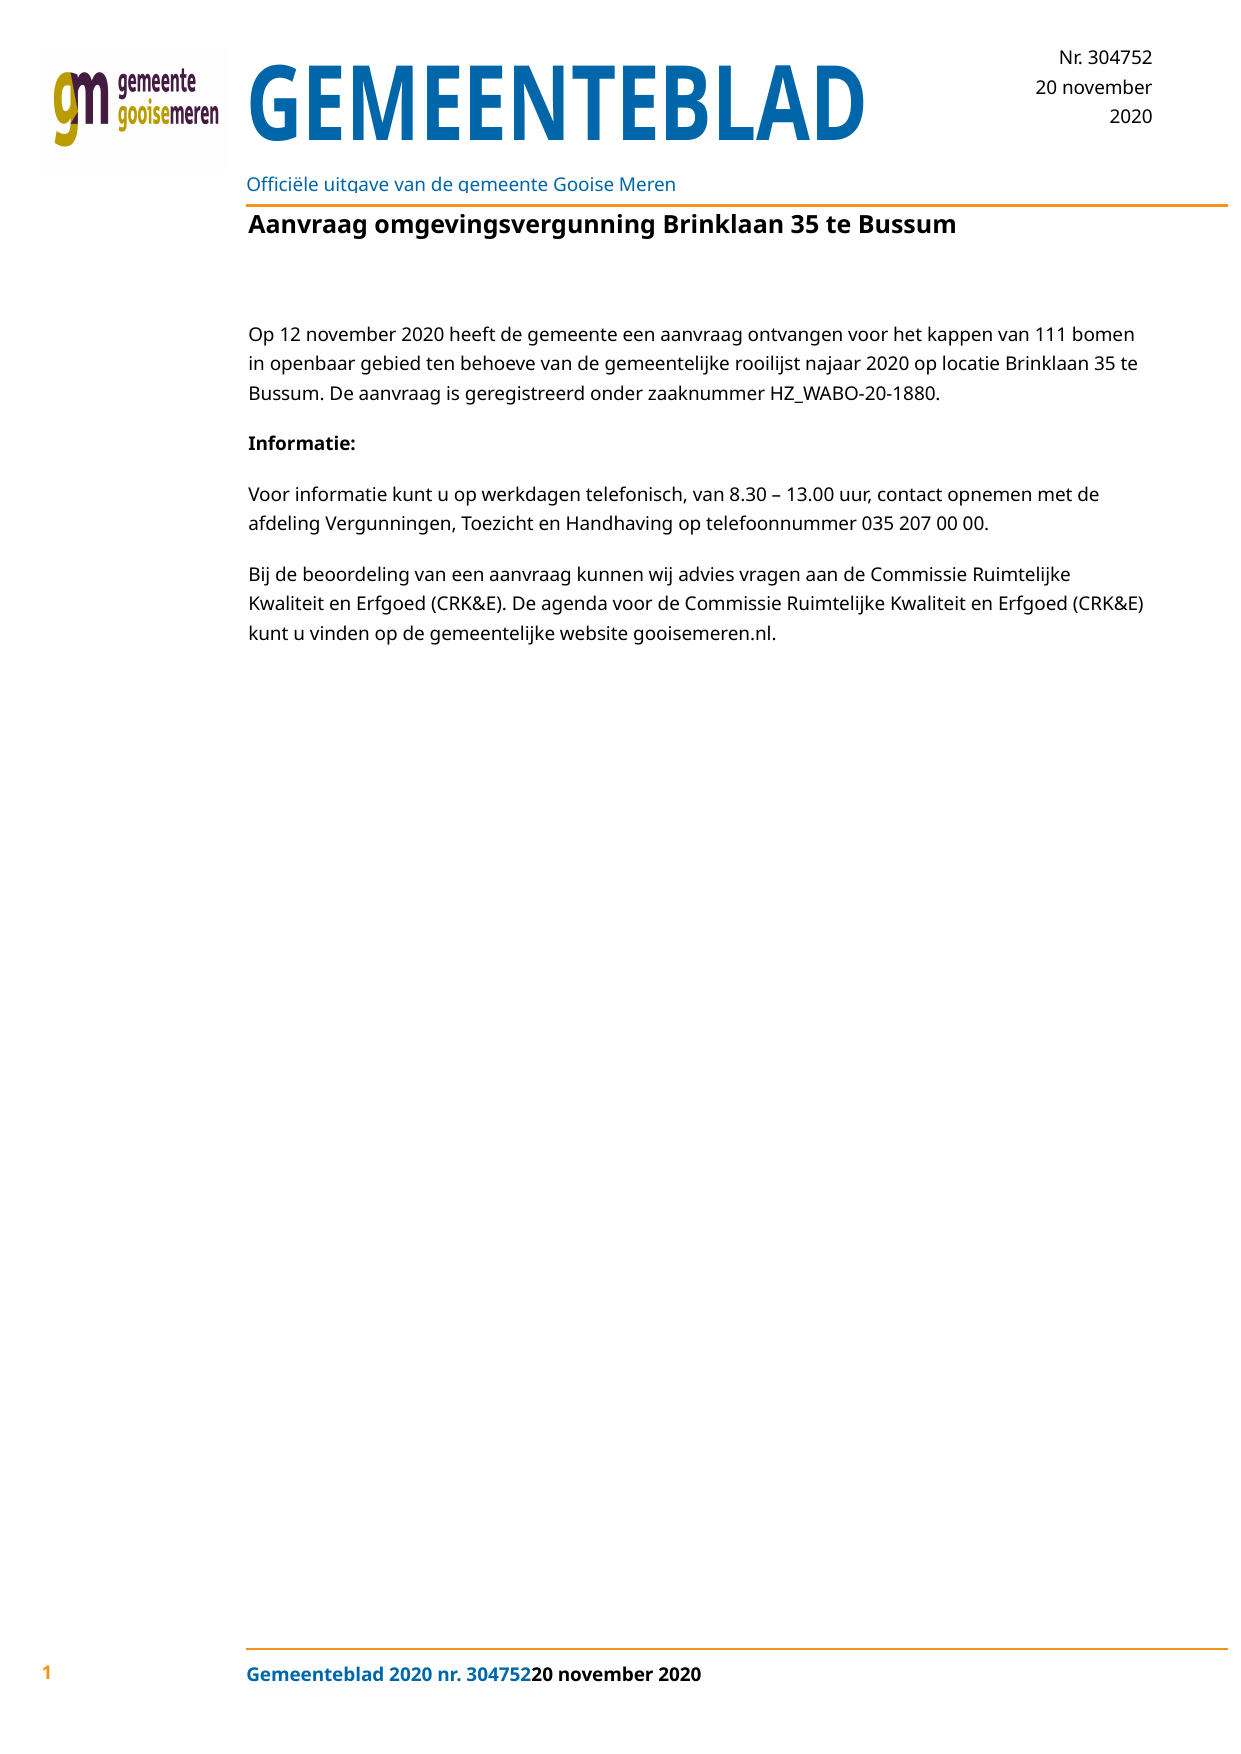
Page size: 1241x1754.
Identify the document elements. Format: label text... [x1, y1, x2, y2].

text Bij de beoordeling van een aanvraag kunnen wij advies vragen aan de Commissie Ruimtelijke Kwaliteit en Erfgoed (CRK&E). De agenda voor de Commissie Ruimtelijke Kwaliteit en Erfgoed (CRK&E) kunt u vinden op de gemeentelijke website gooisemeren.nl. [248, 561, 1152, 646]
text Voor informatie kunt u op werkdagen telefonisch, van 8.30 – 13.00 uur, contact opnemen met de afdeling Vergunningen, Toezicht en Handhaving op telefoonnummer 035 207 00 00. [248, 481, 1152, 536]
text Op 12 november 2020 heeft de gemeente een aanvraag ontvangen voor het kappen van 111 bomen in openbaar gebied ten behoeve van de gemeentelijke rooilijst najaar 2020 op locatie Brinklaan 35 te Bussum. De aanvraag is geregistreerd onder zaaknummer HZ_WABO-20-1880. [248, 321, 1152, 406]
text Informatie: [248, 430, 1152, 456]
picture [41, 47, 231, 172]
text Aanvraag omgevingsvergunning Brinklaan 35 te Bussum [248, 207, 1152, 241]
